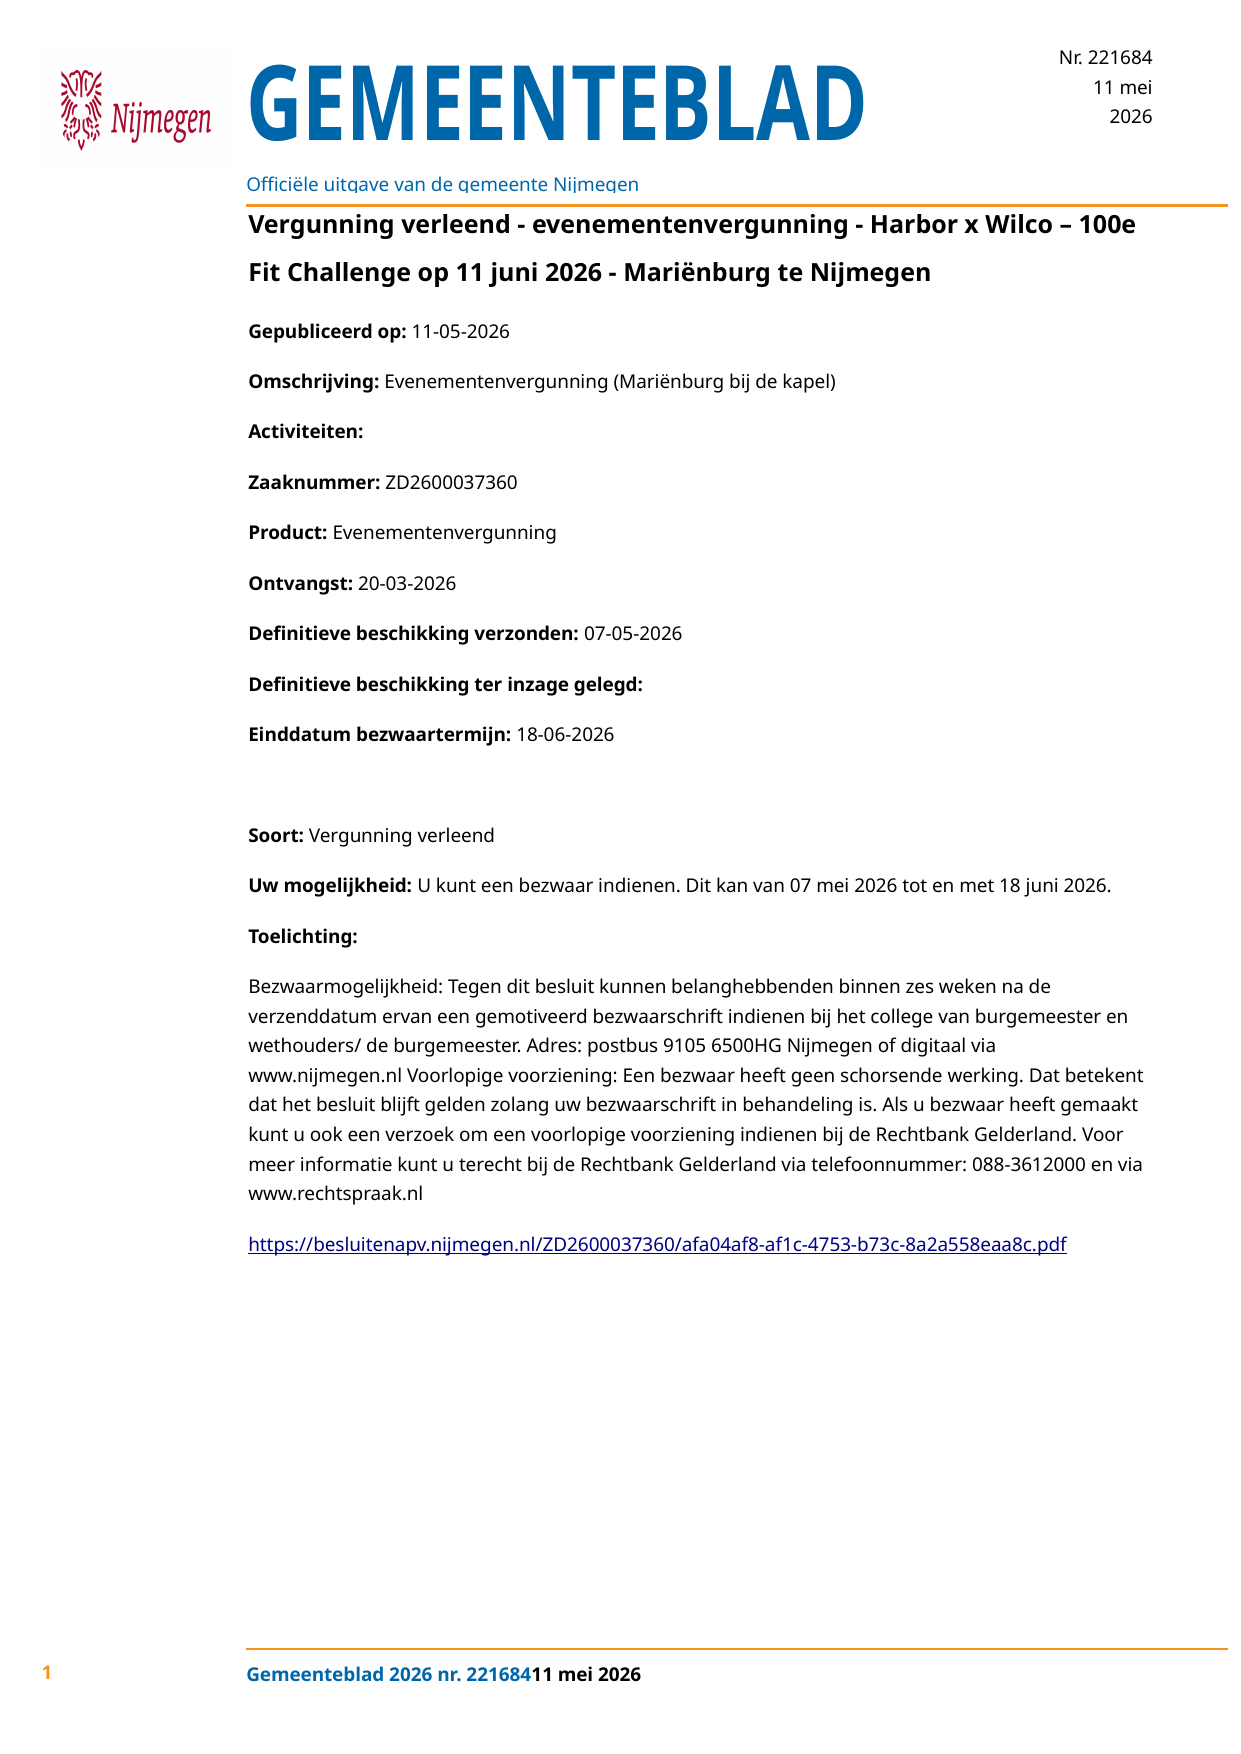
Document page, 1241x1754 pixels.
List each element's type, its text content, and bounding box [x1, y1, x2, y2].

text Activiteiten: [248, 419, 1152, 444]
text Definitieve beschikking ter inzage gelegd: [248, 671, 1152, 697]
picture [41, 47, 231, 172]
text Toelichting: [248, 923, 1152, 949]
text Bezwaarmogelijkheid: Tegen dit besluit kunnen belanghebbenden binnen zes weken na de verzenddatum ervan een gemotiveerd bezwaarschrift indienen bij het college van burgemeester en wethouders/ de burgemeester. Adres: postbus 9105 6500HG Nijmegen of digitaal via www.nijmegen.nl Voorlopige voorziening: Een bezwaar heeft geen schorsende werking. Dat betekent dat het besluit blijft gelden zolang uw bezwaarschrift in behandeling is. Als u bezwaar heeft gemaakt kunt u ook een verzoek om een voorlopige voorziening indienen bij de Rechtbank Gelderland. Voor meer informatie kunt u terecht bij de Rechtbank Gelderland via telefoonnummer: 088-3612000 en via www.rechtspraak.nl [248, 973, 1152, 1206]
text Soort: Vergunning verleend [248, 822, 1152, 848]
text Einddatum bezwaartermijn: 18-06-2026 [248, 721, 1152, 747]
text Zaaknummer: ZD2600037360 [248, 469, 1152, 495]
text Omschrijving: Evenementenvergunning (Mariënburg bij de kapel) [248, 368, 1152, 394]
text Product: Evenementenvergunning [248, 519, 1152, 545]
text Gepubliceerd op: 11-05-2026 [248, 318, 1152, 344]
text Definitieve beschikking verzonden: 07-05-2026 [248, 620, 1152, 646]
text Uw mogelijkheid: U kunt een bezwaar indienen. Dit kan van 07 mei 2026 tot en met 18 juni 2026. [248, 872, 1152, 898]
text https://besluitenapv.nijmegen.nl/ZD2600037360/afa04af8-af1c-4753-b73c-8a2a558eaa8c.pdf [248, 1231, 1152, 1257]
text Vergunning verleend - evenementenvergunning - Harbor x Wilco – 100e Fit Challenge op 11 juni 2026 - Mariënburg te Nijmegen [248, 207, 1152, 288]
text Ontvangst: 20-03-2026 [248, 570, 1152, 596]
